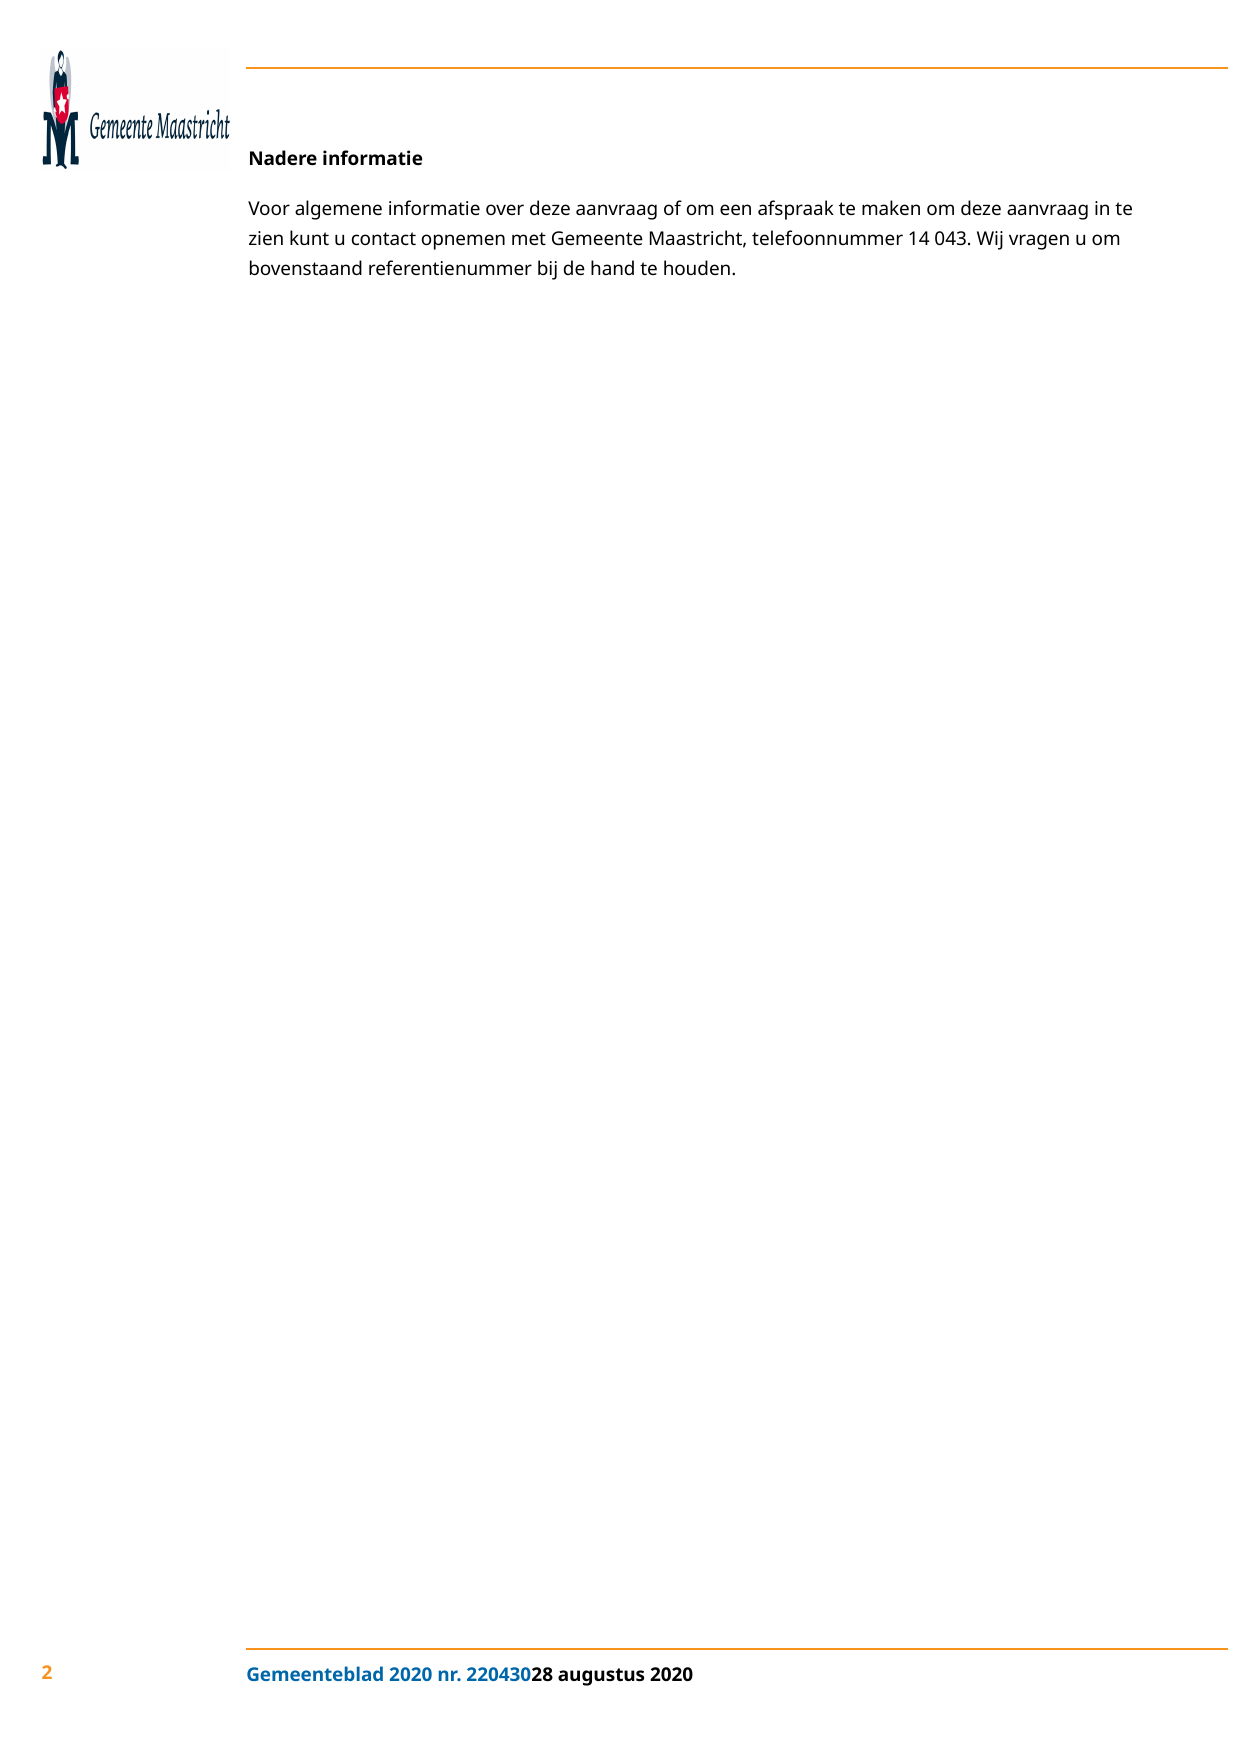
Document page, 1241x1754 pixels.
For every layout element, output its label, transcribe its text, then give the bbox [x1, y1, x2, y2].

picture [41, 47, 231, 172]
text Nadere informatie [248, 145, 1152, 171]
text Voor algemene informatie over deze aanvraag of om een afspraak te maken om deze aanvraag in te zien kunt u contact opnemen met Gemeente Maastricht, telefoonnummer 14 043. Wij vragen u om bovenstaand referentienummer bij de hand te houden. [248, 196, 1152, 281]
